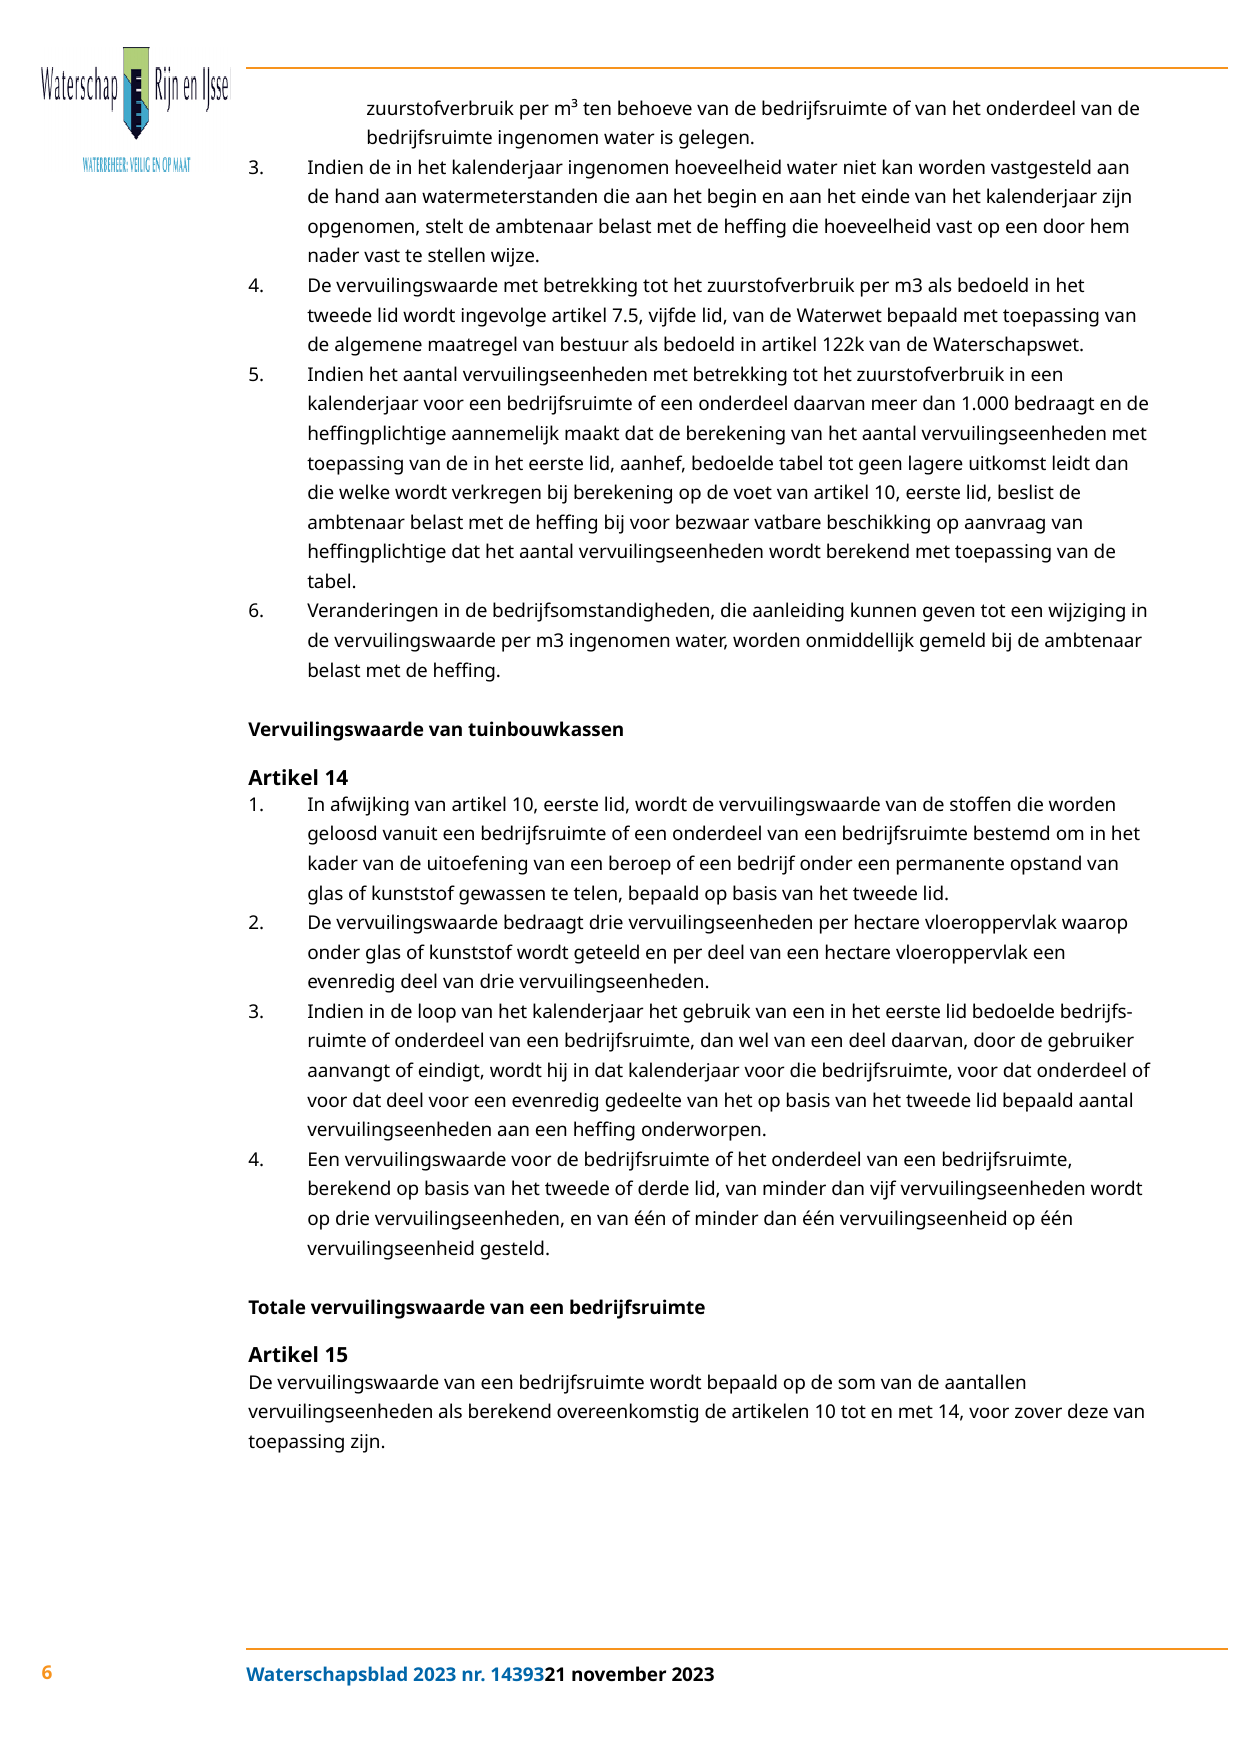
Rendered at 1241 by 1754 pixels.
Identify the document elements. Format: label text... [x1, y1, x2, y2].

text Artikel 15 [248, 1341, 1152, 1369]
list Indien de in het kalenderjaar ingenomen hoeveelheid water niet kan worden vastgesteld aan de hand aan watermeterstanden die aan het begin en aan het einde van het kalenderjaar zijn opgenomen, stelt de ambtenaar belast met de heffing die hoeveelheid vast op een door hem nader vast te stellen wijze. [248, 154, 1152, 268]
text Artikel 14 [248, 763, 1152, 791]
text Vervuilingswaarde van tuinbouwkassen [248, 716, 1152, 742]
list Indien het aantal vervuilingseenheden met betrekking tot het zuurstofverbruik in een kalenderjaar voor een bedrijfsruimte of een onderdeel daarvan meer dan 1.000 bedraagt en de heffingplichtige aannemelijk maakt dat de berekening van het aantal vervuilingseenheden met toepassing van de in het eerste lid, aanhef, bedoelde tabel tot geen lagere uitkomst leidt dan die welke wordt verkregen bij berekening op de voet van artikel 10, eerste lid, beslist de ambtenaar belast met de heffing bij voor bezwaar vatbare beschikking op aanvraag van heffingplichtige dat het aantal vervuilingseenheden wordt berekend met toepassing van de tabel. [248, 361, 1152, 594]
list Veranderingen in de bedrijfsomstandigheden, die aanleiding kunnen geven tot een wijziging in de vervuilingswaarde per m3 ingenomen water, worden onmiddellijk gemeld bij de ambtenaar belast met de heffing. [248, 598, 1152, 683]
list Een vervuilingswaarde voor de bedrijfsruimte of het onderdeel van een bedrijfsruimte, berekend op basis van het tweede of derde lid, van minder dan vijf vervuilingseenheden wordt op drie vervuilingseenheden, en van één of minder dan één vervuilingseenheid op één vervuilingseenheid gesteld. [248, 1146, 1152, 1261]
list De vervuilingswaarde bedraagt drie vervuilingseenheden per hectare vloeroppervlak waarop onder glas of kunststof wordt geteeld en per deel van een hectare vloeroppervlak een evenredig deel van drie vervuilingseenheden. [248, 909, 1152, 994]
list In afwijking van artikel 10, eerste lid, wordt de vervuilingswaarde van de stoffen die worden geloosd vanuit een bedrijfsruimte of een onderdeel van een bedrijfsruimte bestemd om in het kader van de uitoefening van een beroep of een bedrijf onder een permanente opstand van glas of kunststof gewassen te telen, bepaald op basis van het tweede lid. [248, 791, 1152, 906]
picture [41, 47, 231, 172]
text Totale vervuilingswaarde van een bedrijfsruimte [248, 1294, 1152, 1320]
list De vervuilingswaarde met betrekking tot het zuurstofverbruik per m3 als bedoeld in het tweede lid wordt ingevolge artikel 7.5, vijfde lid, van de Waterwet bepaald met toepassing van de algemene maatregel van bestuur als bedoeld in artikel 122k van de Waterschapswet. [248, 272, 1152, 357]
list Indien in de loop van het kalenderjaar het gebruik van een in het eerste lid bedoelde bedrijfs-ruimte of onderdeel van een bedrijfsruimte, dan wel van een deel daarvan, door de gebruiker aanvangt of eindigt, wordt hij in dat kalenderjaar voor die bedrijfsruimte, voor dat onderdeel of voor dat deel voor een evenredig gedeelte van het op basis van het tweede lid bepaald aantal vervuilingseenheden aan een heffing onderworpen. [248, 998, 1152, 1142]
text De vervuilingswaarde van een bedrijfsruimte wordt bepaald op de som van de aantallen vervuilingseenheden als berekend overeenkomstig de artikelen 10 tot en met 14, voor zover deze van toepassing zijn. [248, 1369, 1152, 1454]
list zuurstofverbruik per m³ ten behoeve van de bedrijfsruimte of van het onderdeel van de bedrijfsruimte ingenomen water is gelegen. [307, 95, 1152, 150]
